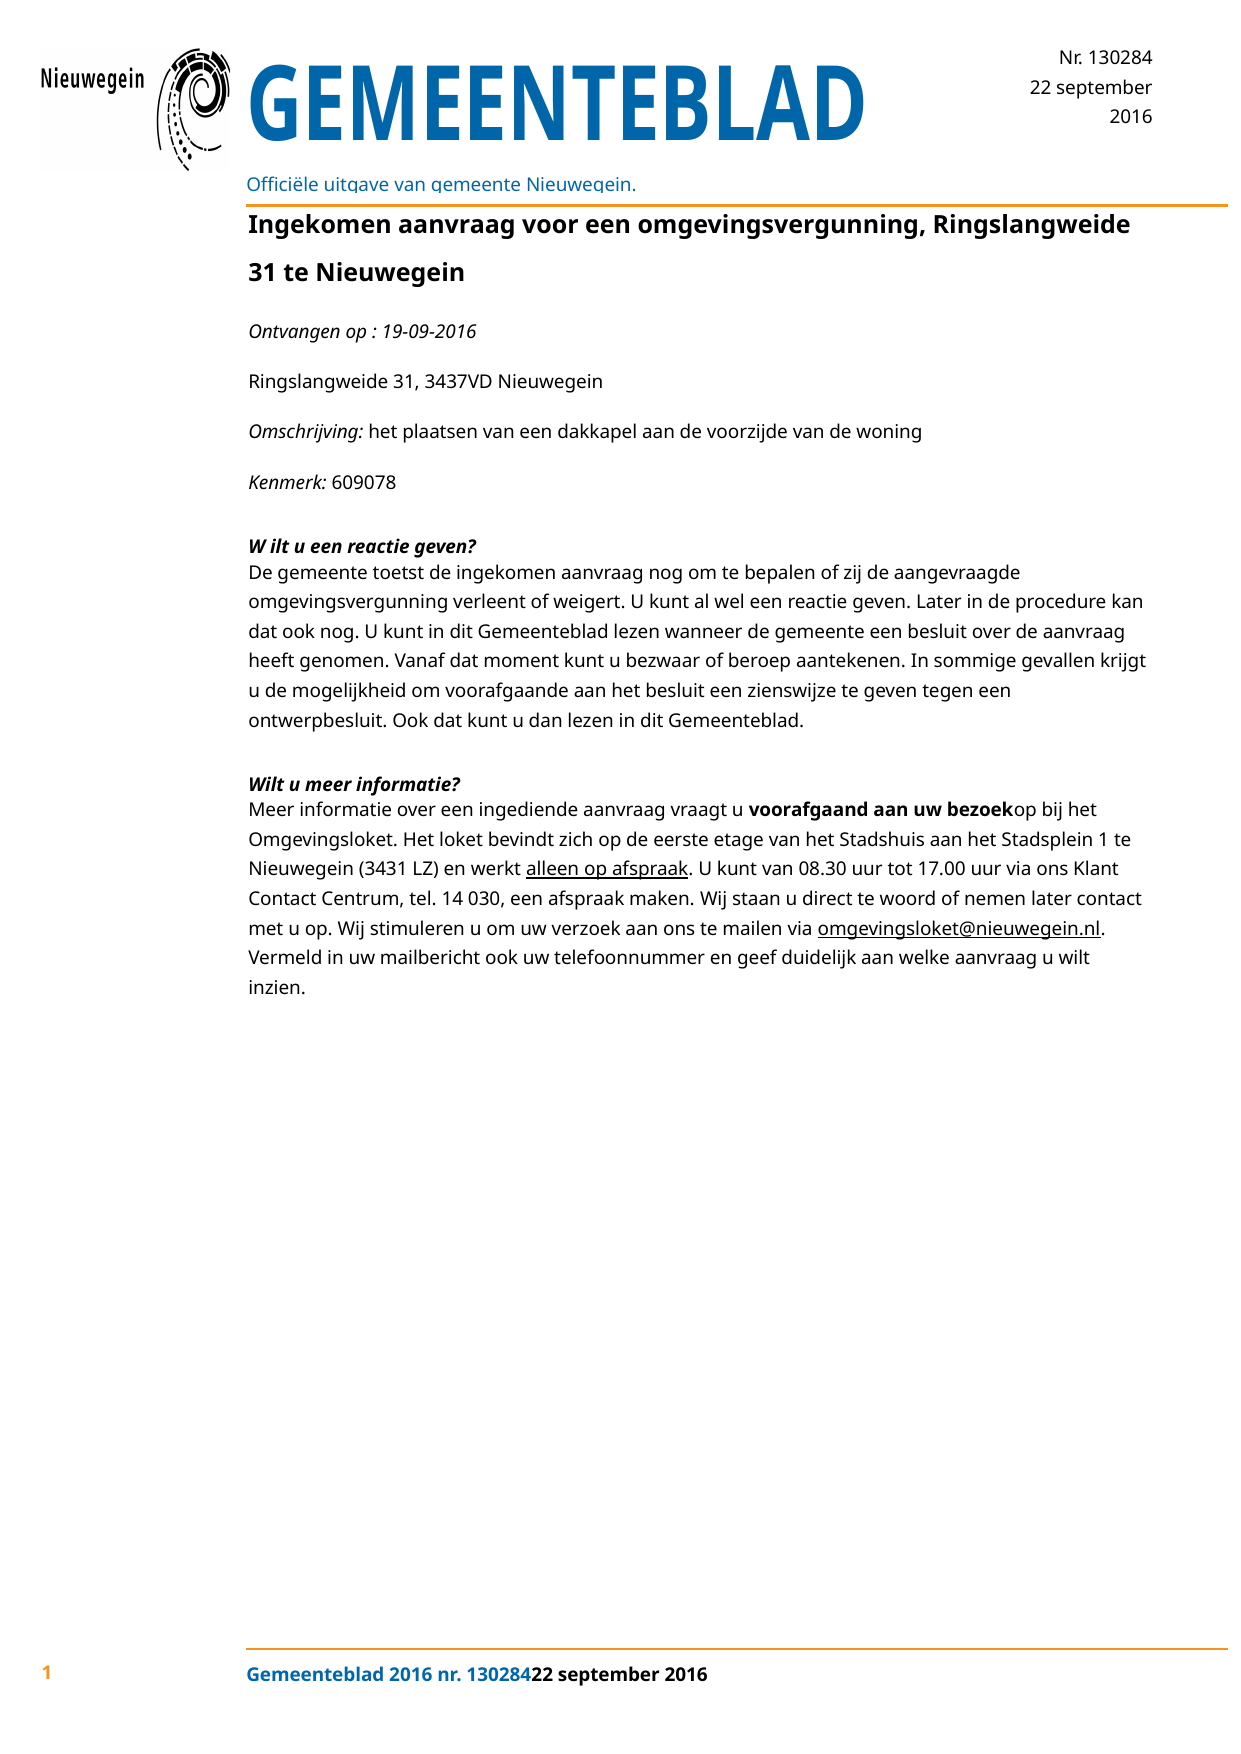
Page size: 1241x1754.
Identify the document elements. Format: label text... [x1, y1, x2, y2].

text Ringslangweide 31, 3437VD Nieuwegein [248, 368, 1152, 394]
text Meer informatie over een ingediende aanvraag vraagt u voorafgaand aan uw bezoekop bij het Omgevingsloket. Het loket bevindt zich op de eerste etage van het Stadshuis aan het Stadsplein 1 te Nieuwegein (3431 LZ) en werkt alleen op afspraak. U kunt van 08.30 uur tot 17.00 uur via ons Klant Contact Centrum, tel. 14 030, een afspraak maken. Wij staan u direct te woord of nemen later contact met u op. Wij stimuleren u om uw verzoek aan ons te mailen via omgevingsloket@nieuwegein.nl. Vermeld in uw mailbericht ook uw telefoonnummer en geef duidelijk aan welke aanvraag u wilt inzien. [248, 796, 1152, 1000]
text Omschrijving: het plaatsen van een dakkapel aan de voorzijde van de woning [248, 419, 1152, 444]
text Ingekomen aanvraag voor een omgevingsvergunning, Ringslangweide 31 te Nieuwegein [248, 207, 1152, 288]
picture [41, 47, 231, 172]
text Kenmerk: 609078 [248, 469, 1152, 495]
text Wilt u meer informatie? [248, 771, 1152, 796]
text De gemeente toetst de ingekomen aanvraag nog om te bepalen of zij de aangevraagde omgevingsvergunning verleent of weigert. U kunt al wel een reactie geven. Later in de procedure kan dat ook nog. U kunt in dit Gemeenteblad lezen wanneer de gemeente een besluit over de aanvraag heeft genomen. Vanaf dat moment kunt u bezwaar of beroep aantekenen. In sommige gevallen krijgt u de mogelijkheid om voorafgaande aan het besluit een zienswijze te geven tegen een ontwerpbesluit. Ook dat kunt u dan lezen in dit Gemeenteblad. [248, 559, 1152, 732]
text W ilt u een reactie geven? [248, 533, 1152, 559]
text Ontvangen op : 19-09-2016 [248, 318, 1152, 344]
